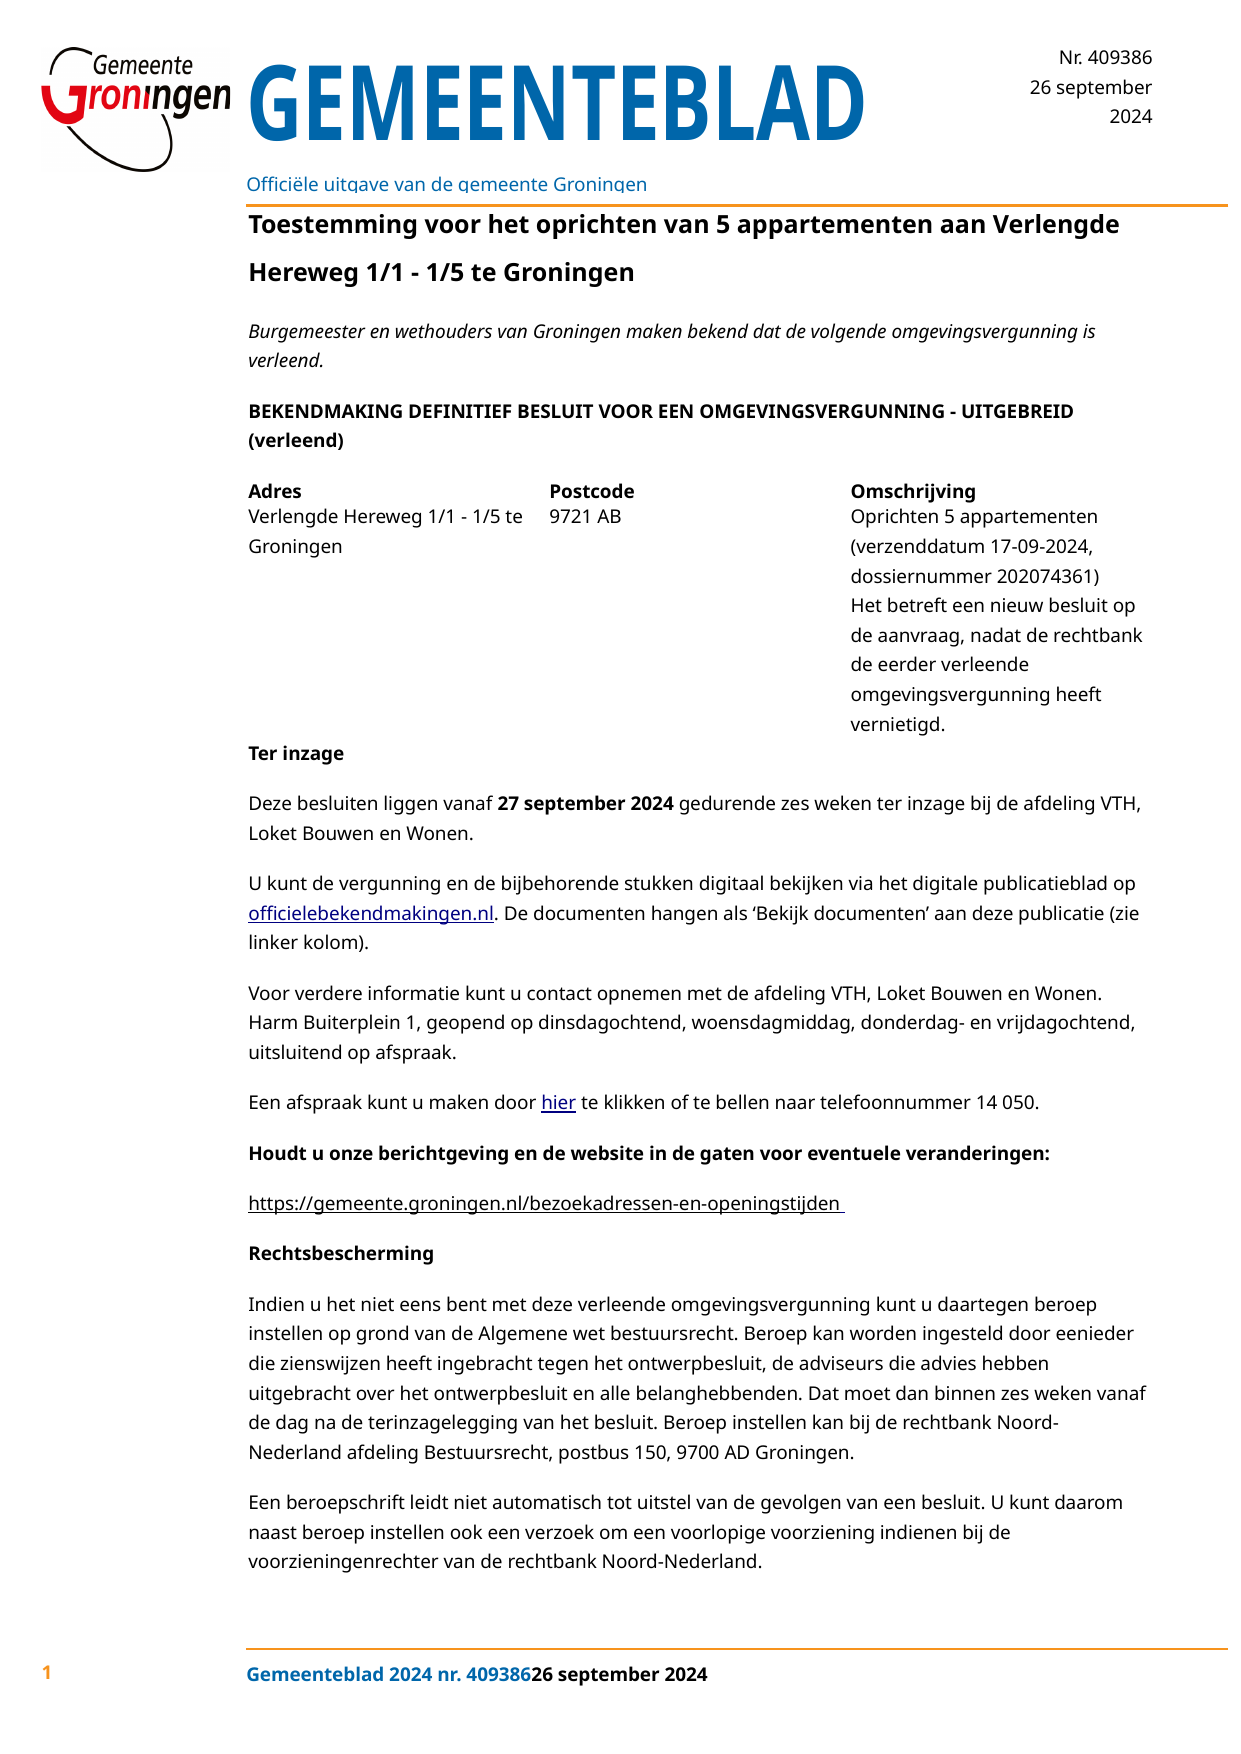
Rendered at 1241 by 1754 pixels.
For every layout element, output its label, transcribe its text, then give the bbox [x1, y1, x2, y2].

text Ter inzage [248, 740, 1152, 766]
table_header Omschrijving [850, 478, 1152, 504]
table_cell 9721 AB [549, 504, 850, 737]
picture [41, 47, 231, 172]
table_header Adres [248, 478, 549, 504]
text Voor verdere informatie kunt u contact opnemen met de afdeling VTH, Loket Bouwen en Wonen. Harm Buiterplein 1, geopend op dinsdagochtend, woensdagmiddag, donderdag- en vrijdagochtend, uitsluitend op afspraak. [248, 980, 1152, 1065]
text Een afspraak kunt u maken door hier te klikken of te bellen naar telefoonnummer 14 050. [248, 1089, 1152, 1115]
text BEKENDMAKING DEFINITIEF BESLUIT VOOR EEN OMGEVINGSVERGUNNING - UITGEBREID (verleend) [248, 398, 1152, 453]
text Toestemming voor het oprichten van 5 appartementen aan Verlengde Hereweg 1/1 - 1/5 te Groningen [248, 207, 1152, 288]
text Houdt u onze berichtgeving en de website in de gaten voor eventuele veranderingen: [248, 1140, 1152, 1166]
text Rechtsbescherming [248, 1241, 1152, 1266]
table_header Postcode [549, 478, 850, 504]
text Deze besluiten liggen vanaf 27 september 2024 gedurende zes weken ter inzage bij de afdeling VTH, Loket Bouwen en Wonen. [248, 790, 1152, 846]
text Een beroepschrift leidt niet automatisch tot uitstel van de gevolgen van een besluit. U kunt daarom naast beroep instellen ook een verzoek om een voorlopige voorziening indienen bij de voorzieningenrechter van de rechtbank Noord-Nederland. [248, 1489, 1152, 1574]
text Burgemeester en wethouders van Groningen maken bekend dat de volgende omgevingsvergunning is verleend. [248, 318, 1152, 373]
text U kunt de vergunning en de bijbehorende stukken digitaal bekijken via het digitale publicatieblad op officielebekendmakingen.nl. De documenten hangen als ‘Bekijk documenten’ aan deze publicatie (zie linker kolom). [248, 870, 1152, 955]
table_cell Oprichten 5 appartementen (verzenddatum 17-09-2024, dossiernummer 202074361) Het betreft een nieuw besluit op de aanvraag, nadat de rechtbank de eerder verleende omgevingsvergunning heeft vernietigd. [850, 504, 1152, 737]
text Indien u het niet eens bent met deze verleende omgevingsvergunning kunt u daartegen beroep instellen op grond van de Algemene wet bestuursrecht. Beroep kan worden ingesteld door eenieder die zienswijzen heeft ingebracht tegen het ontwerpbesluit, de adviseurs die advies hebben uitgebracht over het ontwerpbesluit en alle belanghebbenden. Dat moet dan binnen zes weken vanaf de dag na de terinzagelegging van het besluit. Beroep instellen kan bij de rechtbank Noord-Nederland afdeling Bestuursrecht, postbus 150, 9700 AD Groningen. [248, 1291, 1152, 1465]
text https://gemeente.groningen.nl/bezoekadressen-en-openingstijden [248, 1190, 1152, 1216]
table_cell Verlengde Hereweg 1/1 - 1/5 te Groningen [248, 504, 549, 737]
